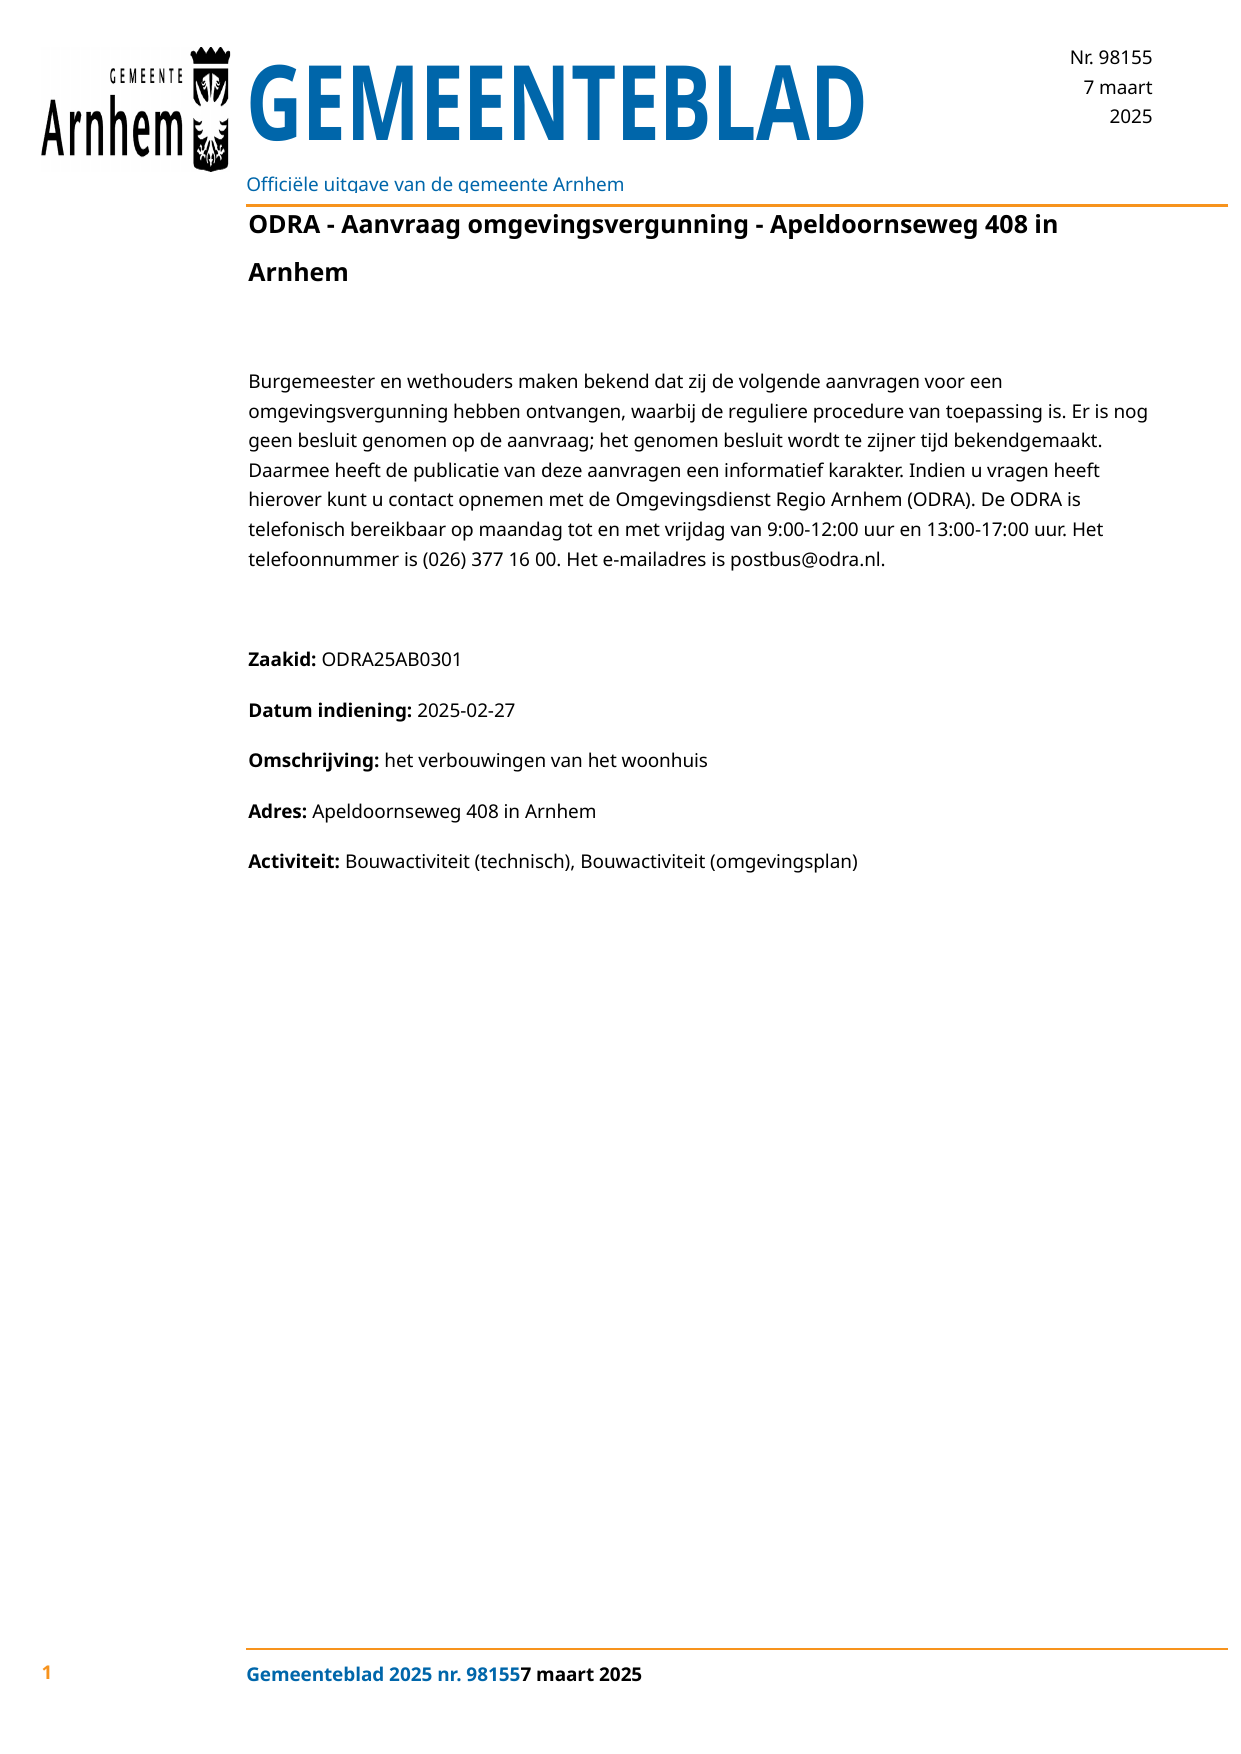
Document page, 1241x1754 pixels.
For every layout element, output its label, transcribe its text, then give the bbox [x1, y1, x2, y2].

text Burgemeester en wethouders maken bekend dat zij de volgende aanvragen voor een omgevingsvergunning hebben ontvangen, waarbij de reguliere procedure van toepassing is. Er is nog geen besluit genomen op de aanvraag; het genomen besluit wordt te zijner tijd bekendgemaakt. Daarmee heeft de publicatie van deze aanvragen een informatief karakter. Indien u vragen heeft hierover kunt u contact opnemen met de Omgevingsdienst Regio Arnhem (ODRA). De ODRA is telefonisch bereikbaar op maandag tot en met vrijdag van 9:00-12:00 uur en 13:00-17:00 uur. Het telefoonnummer is (026) 377 16 00. Het e-mailadres is postbus@odra.nl. [248, 368, 1152, 572]
text Omschrijving: het verbouwingen van het woonhuis [248, 747, 1152, 773]
picture [41, 47, 231, 172]
text Adres: Apeldoornseweg 408 in Arnhem [248, 798, 1152, 824]
text Datum indiening: 2025-02-27 [248, 697, 1152, 723]
text ODRA - Aanvraag omgevingsvergunning - Apeldoornseweg 408 in Arnhem [248, 207, 1152, 288]
text Activiteit: Bouwactiviteit (technisch), Bouwactiviteit (omgevingsplan) [248, 848, 1152, 874]
text Zaakid: ODRA25AB0301 [248, 647, 1152, 672]
